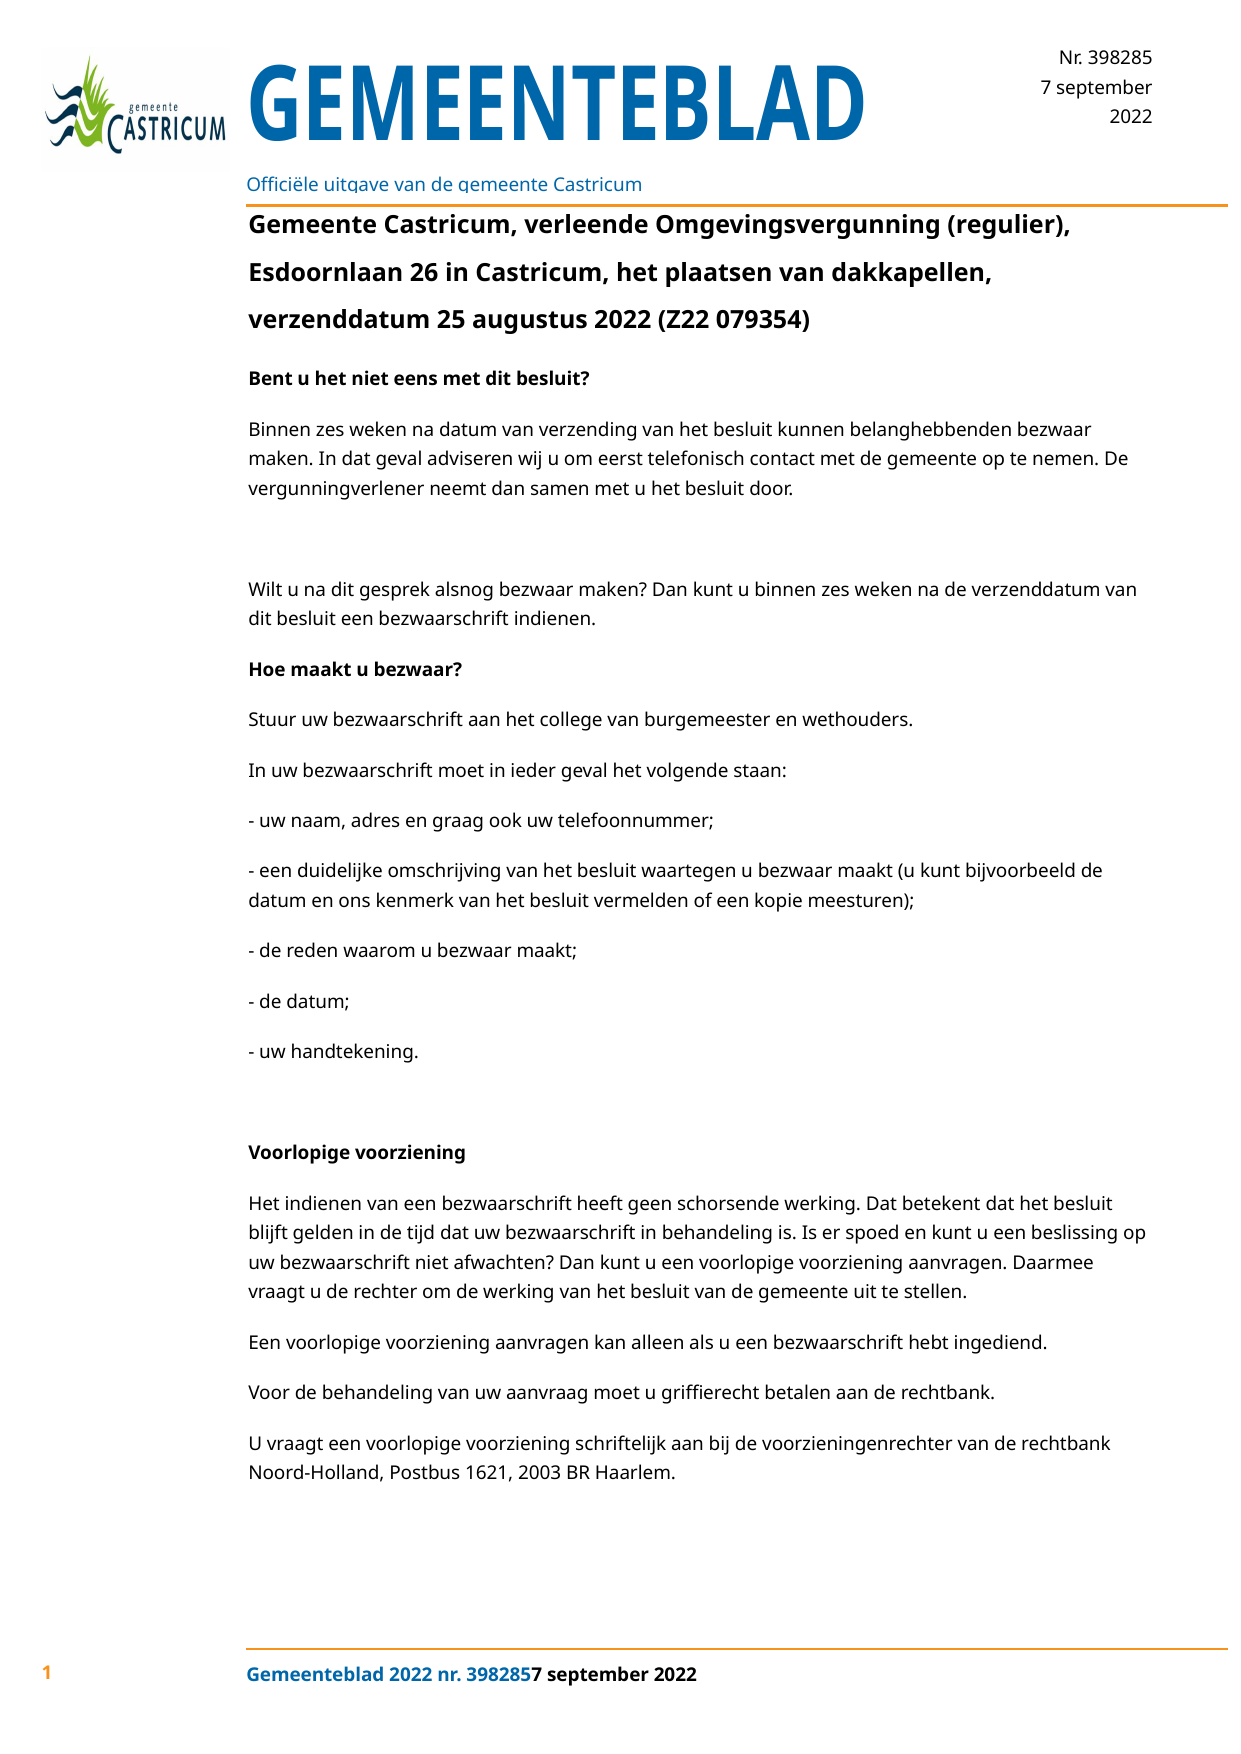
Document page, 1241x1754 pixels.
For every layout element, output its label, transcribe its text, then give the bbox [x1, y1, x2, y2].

text - uw naam, adres en graag ook uw telefoonnummer; [248, 807, 1152, 833]
text - de reden waarom u bezwaar maakt; [248, 938, 1152, 963]
text Voorlopige voorziening [248, 1139, 1152, 1165]
text Een voorlopige voorziening aanvragen kan alleen als u een bezwaarschrift hebt ingediend. [248, 1329, 1152, 1354]
text Het indienen van een bezwaarschrift heeft geen schorsende werking. Dat betekent dat het besluit blijft gelden in de tijd dat uw bezwaarschrift in behandeling is. Is er spoed en kunt u een beslissing op uw bezwaarschrift niet afwachten? Dan kunt u een voorlopige voorziening aanvragen. Daarmee vraagt u de rechter om de werking van het besluit van de gemeente uit te stellen. [248, 1190, 1152, 1304]
text Hoe maakt u bezwaar? [248, 656, 1152, 682]
text Voor de behandeling van uw aanvraag moet u griffierecht betalen aan de rechtbank. [248, 1379, 1152, 1405]
text Wilt u na dit gesprek alsnog bezwaar maken? Dan kunt u binnen zes weken na de verzenddatum van dit besluit een bezwaarschrift indienen. [248, 576, 1152, 631]
text - de datum; [248, 988, 1152, 1014]
text U vraagt een voorlopige voorziening schriftelijk aan bij de voorzieningenrechter van de rechtbank Noord-Holland, Postbus 1621, 2003 BR Haarlem. [248, 1430, 1152, 1485]
text - uw handtekening. [248, 1038, 1152, 1064]
text Bent u het niet eens met dit besluit? [248, 366, 1152, 391]
text - een duidelijke omschrijving van het besluit waartegen u bezwaar maakt (u kunt bijvoorbeeld de datum en ons kenmerk van het besluit vermelden of een kopie meesturen); [248, 858, 1152, 913]
text Stuur uw bezwaarschrift aan het college van burgemeester en wethouders. [248, 706, 1152, 732]
text Gemeente Castricum, verleende Omgevingsvergunning (regulier), Esdoornlaan 26 in Castricum, het plaatsen van dakkapellen, verzenddatum 25 augustus 2022 (Z22 079354) [248, 207, 1152, 336]
text In uw bezwaarschrift moet in ieder geval het volgende staan: [248, 757, 1152, 782]
text Binnen zes weken na datum van verzending van het besluit kunnen belanghebbenden bezwaar maken. In dat geval adviseren wij u om eerst telefonisch contact met de gemeente op te nemen. De vergunningverlener neemt dan samen met u het besluit door. [248, 416, 1152, 501]
picture [41, 47, 231, 172]
